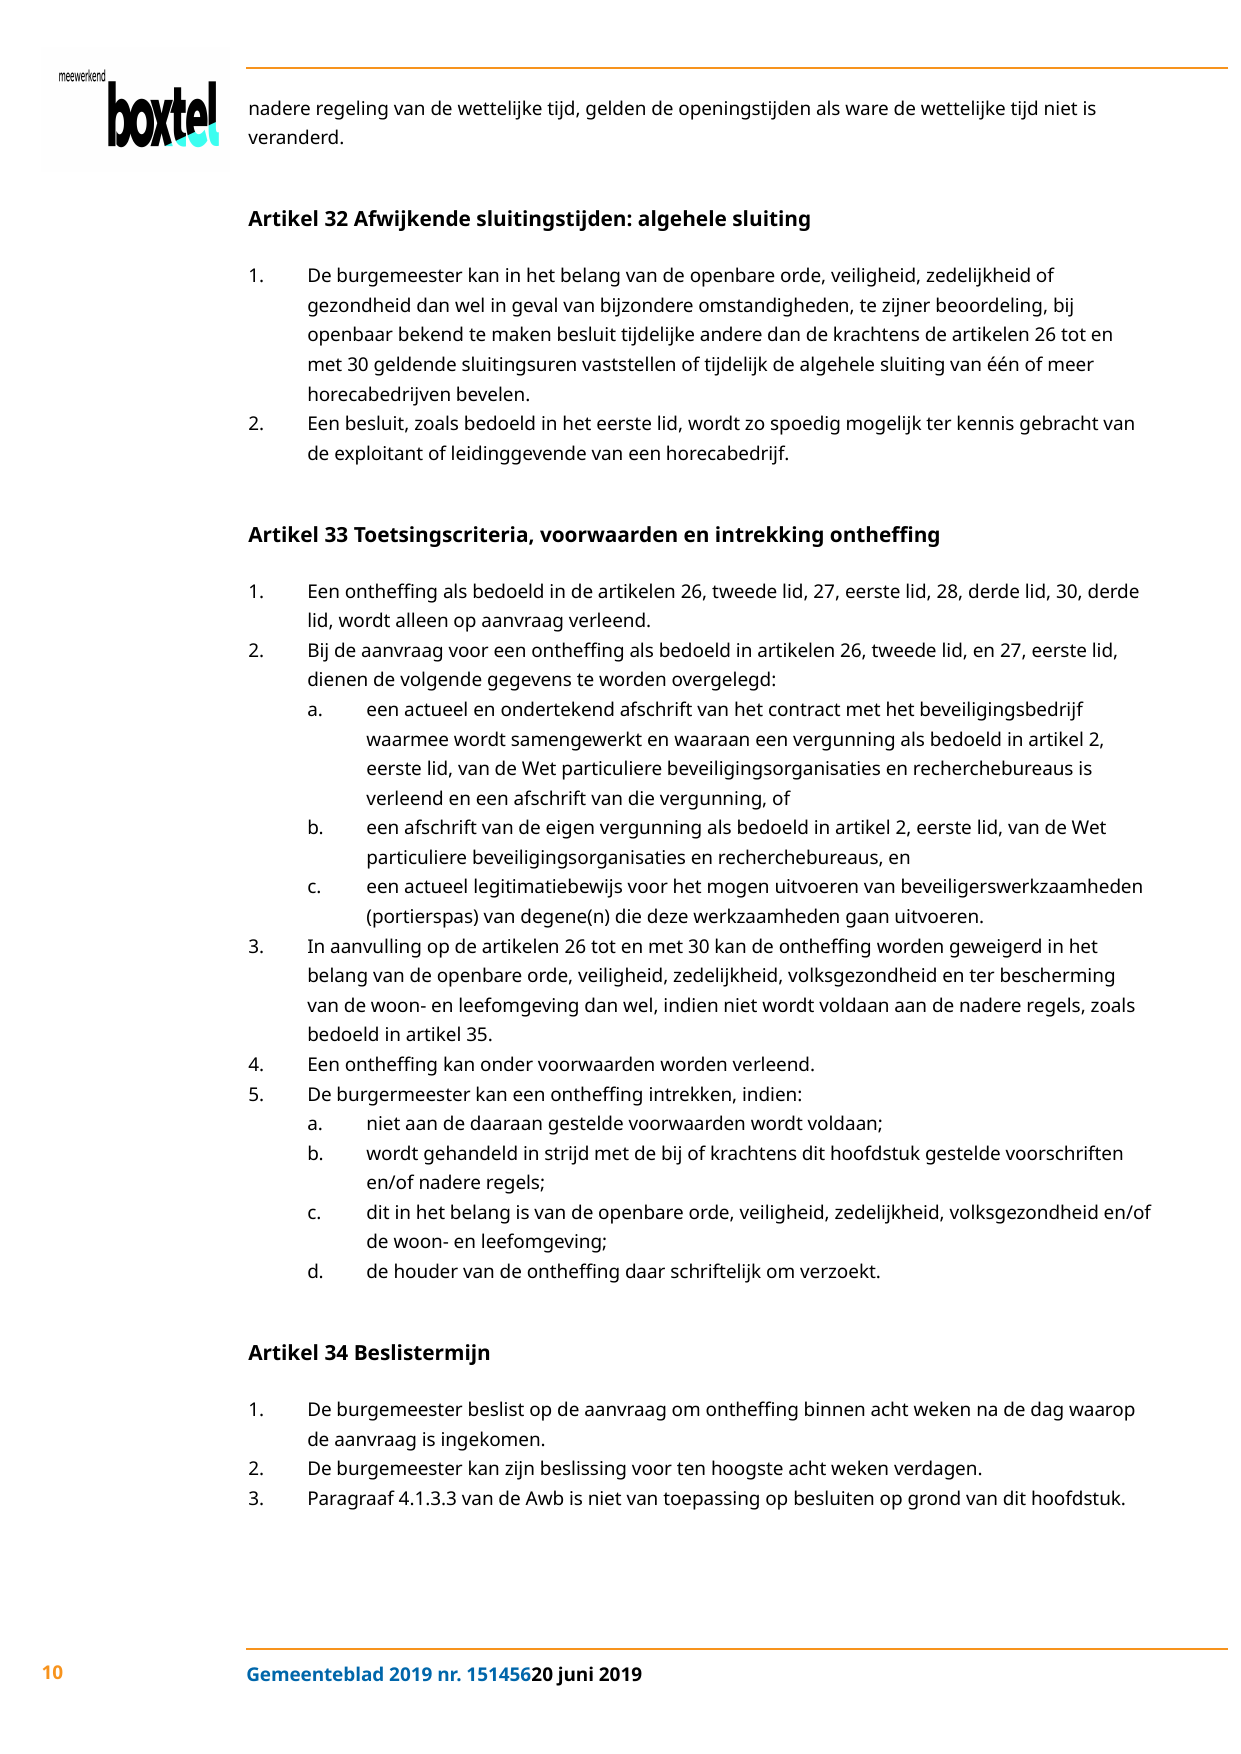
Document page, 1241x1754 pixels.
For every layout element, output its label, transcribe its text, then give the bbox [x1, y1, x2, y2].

list De burgermeester kan een ontheffing intrekken, indien: [248, 1081, 1152, 1107]
list In aanvulling op de artikelen 26 tot en met 30 kan de ontheffing worden geweigerd in het belang van de openbare orde, veiligheid, zedelijkheid, volksgezondheid en ter bescherming van de woon- en leefomgeving dan wel, indien niet wordt voldaan aan de nadere regels, zoals bedoeld in artikel 35. [248, 933, 1152, 1047]
list de houder van de ontheffing daar schriftelijk om verzoekt. [307, 1258, 1152, 1284]
text Artikel 32 Afwijkende sluitingstijden: algehele sluiting [248, 204, 1152, 233]
list Een ontheffing als bedoeld in de artikelen 26, tweede lid, 27, eerste lid, 28, derde lid, 30, derde lid, wordt alleen op aanvraag verleend. [248, 578, 1152, 633]
list De burgemeester kan in het belang van de openbare orde, veiligheid, zedelijkheid of gezondheid dan wel in geval van bijzondere omstandigheden, te zijner beoordeling, bij openbaar bekend te maken besluit tijdelijke andere dan de krachtens de artikelen 26 tot en met 30 geldende sluitingsuren vaststellen of tijdelijk de algehele sluiting van één of meer horecabedrijven bevelen. [248, 262, 1152, 406]
list een afschrift van de eigen vergunning als bedoeld in artikel 2, eerste lid, van de Wet particuliere beveiligingsorganisaties en recherchebureaus, en [307, 814, 1152, 870]
list De burgemeester beslist op de aanvraag om ontheffing binnen acht weken na de dag waarop de aanvraag is ingekomen. [248, 1396, 1152, 1452]
picture [41, 47, 231, 172]
list een actueel en ondertekend afschrift van het contract met het beveiligingsbedrijf waarmee wordt samengewerkt en waaraan een vergunning als bedoeld in artikel 2, eerste lid, van de Wet particuliere beveiligingsorganisaties en recherchebureaus is verleend en een afschrift van die vergunning, of [307, 696, 1152, 811]
text Artikel 33 Toetsingscriteria, voorwaarden en intrekking ontheffing [248, 520, 1152, 548]
text nadere regeling van de wettelijke tijd, gelden de openingstijden als ware de wettelijke tijd niet is veranderd. [248, 95, 1152, 150]
list Een besluit, zoals bedoeld in het eerste lid, wordt zo spoedig mogelijk ter kennis gebracht van de exploitant of leidinggevende van een horecabedrijf. [248, 410, 1152, 466]
list Paragraaf 4.1.3.3 van de Awb is niet van toepassing op besluiten op grond van dit hoofdstuk. [248, 1485, 1152, 1511]
list niet aan de daaraan gestelde voorwaarden wordt voldaan; [307, 1110, 1152, 1136]
list dit in het belang is van de openbare orde, veiligheid, zedelijkheid, volksgezondheid en/of de woon- en leefomgeving; [307, 1199, 1152, 1254]
text Artikel 34 Beslistermijn [248, 1338, 1152, 1367]
list een actueel legitimatiebewijs voor het mogen uitvoeren van beveiligerswerkzaamheden (portierspas) van degene(n) die deze werkzaamheden gaan uitvoeren. [307, 874, 1152, 929]
list wordt gehandeld in strijd met de bij of krachtens dit hoofdstuk gestelde voorschriften en/of nadere regels; [307, 1140, 1152, 1195]
list Bij de aanvraag voor een ontheffing als bedoeld in artikelen 26, tweede lid, en 27, eerste lid, dienen de volgende gegevens te worden overgelegd: [248, 637, 1152, 692]
list De burgemeester kan zijn beslissing voor ten hoogste acht weken verdagen. [248, 1456, 1152, 1481]
list Een ontheffing kan onder voorwaarden worden verleend. [248, 1051, 1152, 1077]
